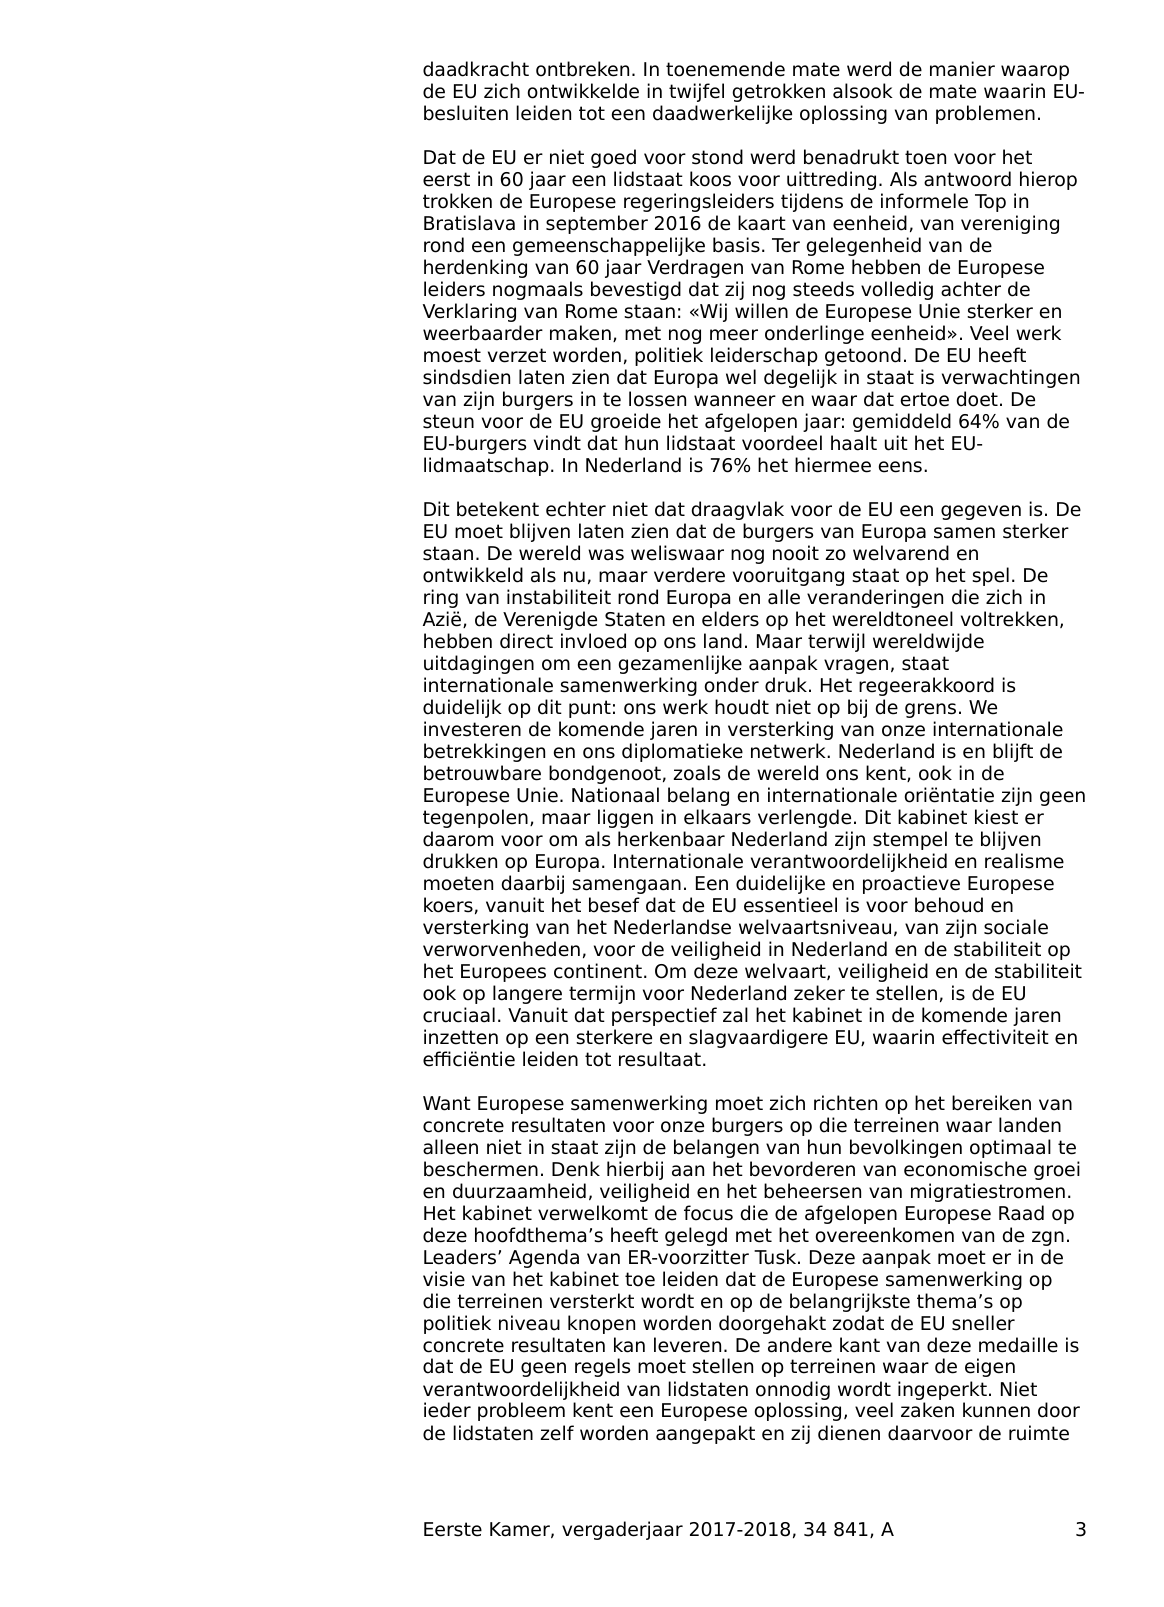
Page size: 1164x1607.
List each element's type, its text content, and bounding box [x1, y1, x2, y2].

text Dat de EU er niet goed voor stond werd benadrukt toen voor het eerst in 60 jaar een lidstaat koos voor uittreding. Als antwoord hierop trokken de Europese regeringsleiders tijdens de informele Top in Bratislava in september 2016 de kaart van eenheid, van vereniging rond een gemeenschappelijke basis. Ter gelegenheid van de herdenking van 60 jaar Verdragen van Rome hebben de Europese leiders nogmaals bevestigd dat zij nog steeds volledig achter de Verklaring van Rome staan: «Wij willen de Europese Unie sterker en weerbaarder maken, met nog meer onderlinge eenheid». Veel werk moest verzet worden, politiek leiderschap getoond. De EU heeft sindsdien laten zien dat Europa wel degelijk in staat is verwachtingen van zijn burgers in te lossen wanneer en waar dat ertoe doet. De steun voor de EU groeide het afgelopen jaar: gemiddeld 64% van de EU-burgers vindt dat hun lidstaat voordeel haalt uit het EU-lidmaatschap. In Nederland is 76% het hiermee eens. [422, 147, 1087, 477]
text Dit betekent echter niet dat draagvlak voor de EU een gegeven is. De EU moet blijven laten zien dat de burgers van Europa samen sterker staan. De wereld was weliswaar nog nooit zo welvarend en ontwikkeld als nu, maar verdere vooruitgang staat op het spel. De ring van instabiliteit rond Europa en alle veranderingen die zich in Azië, de Verenigde Staten en elders op het wereldtoneel voltrekken, hebben direct invloed op ons land. Maar terwijl wereldwijde uitdagingen om een gezamenlijke aanpak vragen, staat internationale samenwerking onder druk. Het regeerakkoord is duidelijk op dit punt: ons werk houdt niet op bij de grens. We investeren de komende jaren in versterking van onze internationale betrekkingen en ons diplomatieke netwerk. Nederland is en blijft de betrouwbare bondgenoot, zoals de wereld ons kent, ook in de Europese Unie. Nationaal belang en internationale oriëntatie zijn geen tegenpolen, maar liggen in elkaars verlengde. Dit kabinet kiest er daarom voor om als herkenbaar Nederland zijn stempel te blijven drukken op Europa. Internationale verantwoordelijkheid en realisme moeten daarbij samengaan. Een duidelijke en proactieve Europese koers, vanuit het besef dat de EU essentieel is voor behoud en versterking van het Nederlandse welvaartsniveau, van zijn sociale verworvenheden, voor de veiligheid in Nederland en de stabiliteit op het Europees continent. Om deze welvaart, veiligheid en de stabiliteit ook op langere termijn voor Nederland zeker te stellen, is de EU cruciaal. Vanuit dat perspectief zal het kabinet in de komende jaren inzetten op een sterkere en slagvaardigere EU, waarin effectiviteit en efficiëntie leiden tot resultaat. [422, 499, 1087, 1071]
text Want Europese samenwerking moet zich richten op het bereiken van concrete resultaten voor onze burgers op die terreinen waar landen alleen niet in staat zijn de belangen van hun bevolkingen optimaal te beschermen. Denk hierbij aan het bevorderen van economische groei en duurzaamheid, veiligheid en het beheersen van migratiestromen. Het kabinet verwelkomt de focus die de afgelopen Europese Raad op deze hoofdthema’s heeft gelegd met het overeenkomen van de zgn. Leaders’ Agenda van ER-voorzitter Tusk. Deze aanpak moet er in de visie van het kabinet toe leiden dat de Europese samenwerking op die terreinen versterkt wordt en op de belangrijkste thema’s op politiek niveau knopen worden doorgehakt zodat de EU sneller concrete resultaten kan leveren. De andere kant van deze medaille is dat de EU geen regels moet stellen op terreinen waar de eigen verantwoordelijkheid van lidstaten onnodig wordt ingeperkt. Niet ieder probleem kent een Europese oplossing, veel zaken kunnen door de lidstaten zelf worden aangepakt en zij dienen daarvoor de ruimte [422, 1093, 1087, 1444]
text daadkracht ontbreken. In toenemende mate werd de manier waarop de EU zich ontwikkelde in twijfel getrokken alsook de mate waarin EU-besluiten leiden tot een daadwerkelijke oplossing van problemen. [422, 59, 1087, 125]
